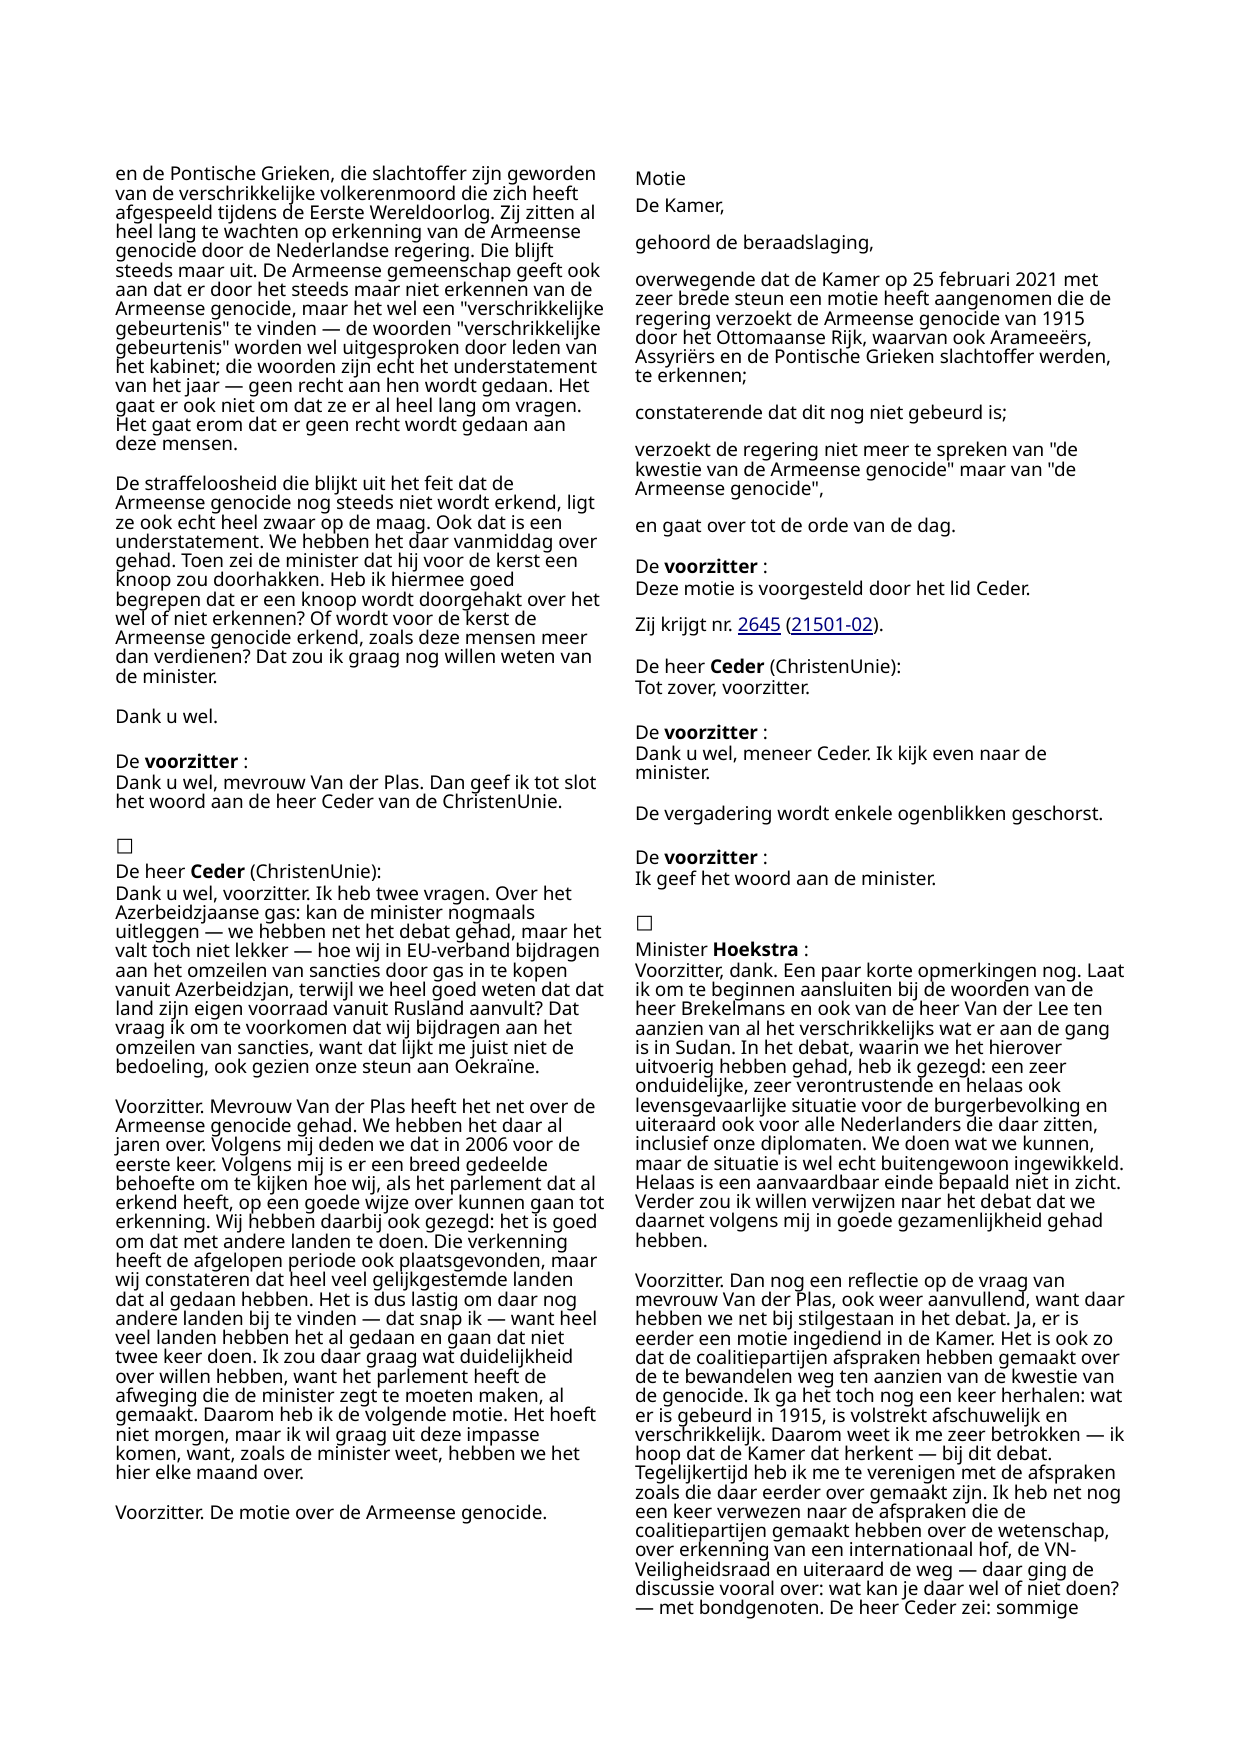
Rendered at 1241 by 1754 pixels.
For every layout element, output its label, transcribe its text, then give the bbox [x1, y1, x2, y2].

text en de Pontische Grieken, die slachtoffer zijn geworden van de verschrikkelijke volkerenmoord die zich heeft afgespeeld tijdens de Eerste Wereldoorlog. Zij zitten al heel lang te wachten op erkenning van de Armeense genocide door de Nederlandse regering. Die blijft steeds maar uit. De Armeense gemeenschap geeft ook aan dat er door het steeds maar niet erkennen van de Armeense genocide, maar het wel een "verschrikkelijke gebeurtenis" te vinden — de woorden "verschrikkelijke gebeurtenis" worden wel uitgesproken door leden van het kabinet; die woorden zijn echt het understatement van het jaar — geen recht aan hen wordt gedaan. Het gaat er ook niet om dat ze er al heel lang om vragen. Het gaat erom dat er geen recht wordt gedaan aan deze mensen. [115, 165, 605, 454]
text Dank u wel. [115, 708, 605, 727]
text De vergadering wordt enkele ogenblikken geschorst. [635, 804, 1125, 824]
text De voorzitter : [635, 719, 1125, 745]
text Dank u wel, voorzitter. Ik heb twee vragen. Over het Azerbeidzjaanse gas: kan de minister nogmaals uitleggen — we hebben net het debat gehad, maar het valt toch niet lekker — hoe wij in EU-verband bijdragen aan het omzeilen van sancties door gas in te kopen vanuit Azerbeidzjan, terwijl we heel goed weten dat dat land zijn eigen voorraad vanuit Rusland aanvult? Dat vraag ik om te voorkomen dat wij bijdragen aan het omzeilen van sancties, want dat lijkt me juist niet de bedoeling, ook gezien onze steun aan Oekraïne. [115, 884, 605, 1077]
text De heer Ceder (ChristenUnie): [115, 859, 605, 884]
text verzoekt de regering niet meer te spreken van "de kwestie van de Armeense genocide" maar van "de Armeense genocide", [635, 441, 1125, 499]
text Motie [635, 165, 1125, 191]
text en gaat over tot de orde van de dag. [635, 517, 1125, 536]
text ⬜ [635, 910, 1125, 936]
text ⬜ [115, 833, 605, 859]
text De Kamer, [635, 197, 1125, 216]
text Ik geef het woord aan de minister. [635, 870, 1125, 889]
text Dank u wel, mevrouw Van der Plas. Dan geef ik tot slot het woord aan de heer Ceder van de ChristenUnie. [115, 774, 605, 812]
text gehoord de beraadslaging, [635, 234, 1125, 253]
text De straffeloosheid die blijkt uit het feit dat de Armeense genocide nog steeds niet wordt erkend, ligt ze ook echt heel zwaar op de maag. Ook dat is een understatement. We hebben het daar vanmiddag over gehad. Toen zei de minister dat hij voor de kerst een knoop zou doorhakken. Heb ik hiermee goed begrepen dat er een knoop wordt doorgehakt over het wel of niet erkennen? Of wordt voor de kerst de Armeense genocide erkend, zoals deze mensen meer dan verdienen? Dat zou ik graag nog willen weten van de minister. [115, 475, 605, 687]
text De heer Ceder (ChristenUnie): [635, 653, 1125, 679]
text Zij krijgt nr. 2645 (21501-02). [635, 616, 1125, 636]
text De voorzitter : [635, 844, 1125, 870]
text De voorzitter : [635, 554, 1125, 579]
text overwegende dat de Kamer op 25 februari 2021 met zeer brede steun een motie heeft aangenomen die de regering verzoekt de Armeense genocide van 1915 door het Ottomaanse Rijk, waarvan ook Arameeërs, Assyriërs en de Pontische Grieken slachtoffer werden, te erkennen; [635, 271, 1125, 387]
text Dank u wel, meneer Ceder. Ik kijk even naar de minister. [635, 745, 1125, 784]
text Tot zover, voorzitter. [635, 679, 1125, 698]
text Voorzitter, dank. Een paar korte opmerkingen nog. Laat ik om te beginnen aansluiten bij de woorden van de heer Brekelmans en ook van de heer Van der Lee ten aanzien van al het verschrikkelijks wat er aan de gang is in Sudan. In het debat, waarin we het hierover uitvoerig hebben gehad, heb ik gezegd: een zeer onduidelijke, zeer verontrustende en helaas ook levensgevaarlijke situatie voor de burgerbevolking en uiteraard ook voor alle Nederlanders die daar zitten, inclusief onze diplomaten. We doen wat we kunnen, maar de situatie is wel echt buitengewoon ingewikkeld. Helaas is een aanvaardbaar einde bepaald niet in zicht. Verder zou ik willen verwijzen naar het debat dat we daarnet volgens mij in goede gezamenlijkheid gehad hebben. [635, 962, 1125, 1251]
text Voorzitter. Dan nog een reflectie op de vraag van mevrouw Van der Plas, ook weer aanvullend, want daar hebben we net bij stilgestaan in het debat. Ja, er is eerder een motie ingediend in de Kamer. Het is ook zo dat de coalitiepartijen afspraken hebben gemaakt over de te bewandelen weg ten aanzien van de kwestie van de genocide. Ik ga het toch nog een keer herhalen: wat er is gebeurd in 1915, is volstrekt afschuwelijk en verschrikkelijk. Daarom weet ik me zeer betrokken — ik hoop dat de Kamer dat herkent — bij dit debat. Tegelijkertijd heb ik me te verenigen met de afspraken zoals die daar eerder over gemaakt zijn. Ik heb net nog een keer verwezen naar de afspraken die de coalitiepartijen gemaakt hebben over de wetenschap, over erkenning van een internationaal hof, de VN-Veiligheidsraad en uiteraard de weg — daar ging de discussie vooral over: wat kan je daar wel of niet doen? — met bondgenoten. De heer Ceder zei: sommige [635, 1272, 1125, 1618]
text constaterende dat dit nog niet gebeurd is; [635, 404, 1125, 423]
text Voorzitter. Mevrouw Van der Plas heeft het net over de Armeense genocide gehad. We hebben het daar al jaren over. Volgens mij deden we dat in 2006 voor de eerste keer. Volgens mij is er een breed gedeelde behoefte om te kijken hoe wij, als het parlement dat al erkend heeft, op een goede wijze over kunnen gaan tot erkenning. Wij hebben daarbij ook gezegd: het is goed om dat met andere landen te doen. Die verkenning heeft de afgelopen periode ook plaatsgevonden, maar wij constateren dat heel veel gelijkgestemde landen dat al gedaan hebben. Het is dus lastig om daar nog andere landen bij te vinden — dat snap ik — want heel veel landen hebben het al gedaan en gaan dat niet twee keer doen. Ik zou daar graag wat duidelijkheid over willen hebben, want het parlement heeft de afweging die de minister zegt te moeten maken, al gemaakt. Daarom heb ik de volgende motie. Het hoeft niet morgen, maar ik wil graag uit deze impasse komen, want, zoals de minister weet, hebben we het hier elke maand over. [115, 1098, 605, 1483]
text Deze motie is voorgesteld door het lid Ceder. [635, 579, 1125, 599]
text Voorzitter. De motie over de Armeense genocide. [115, 1504, 605, 1523]
text Minister Hoekstra : [635, 936, 1125, 962]
text De voorzitter : [115, 748, 605, 774]
